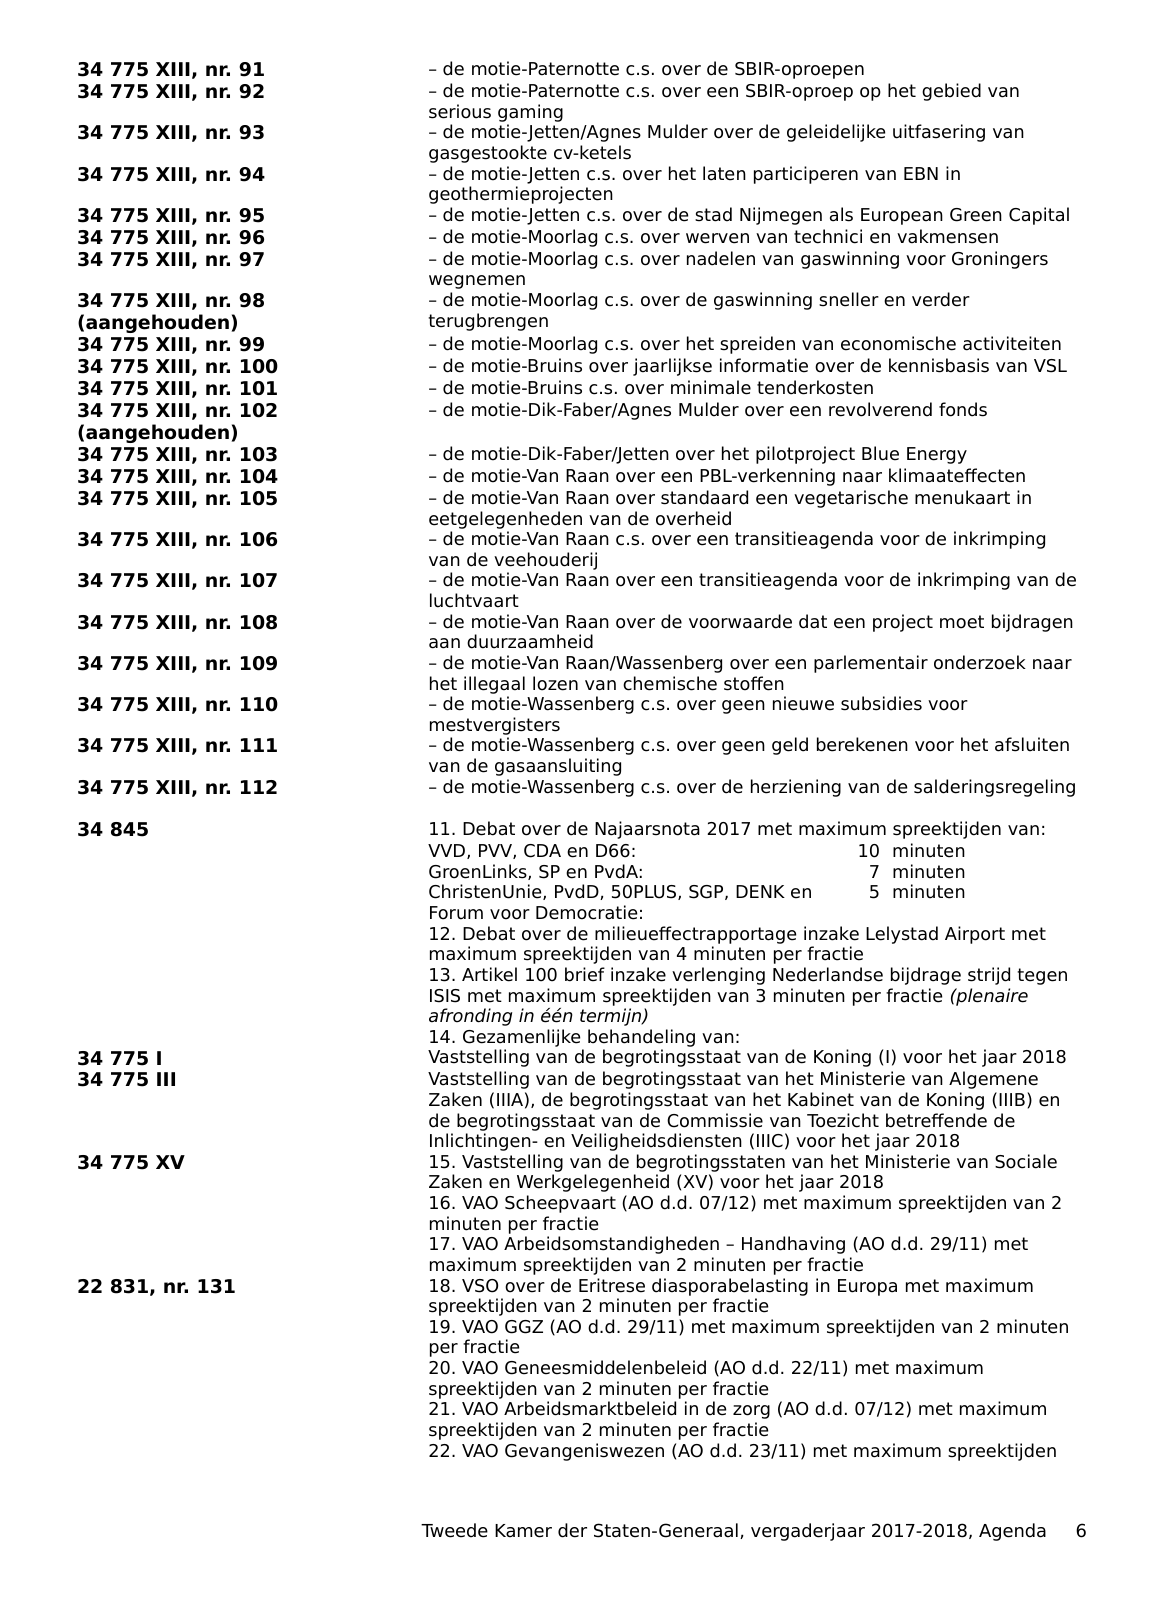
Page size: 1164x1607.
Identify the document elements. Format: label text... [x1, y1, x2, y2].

table_cell 34 775 XIII, nr. 95 [77, 205, 404, 227]
table_cell [405, 612, 422, 653]
table_cell 19. VAO GGZ (AO d.d. 29/11) met maximum spreektijden van 2 minuten per fractie [422, 1317, 1087, 1358]
table_cell 34 775 XIII, nr. 98 (aangehouden) [77, 290, 404, 334]
table_cell 7 [824, 862, 886, 882]
table_cell [77, 883, 404, 924]
table_cell 34 775 I [77, 1048, 404, 1069]
table_cell [77, 799, 404, 819]
table_cell – de motie-Moorlag c.s. over werven van technici en vakmensen [422, 227, 1087, 249]
table_cell minuten [886, 862, 1087, 882]
table_cell 34 775 XIII, nr. 103 [77, 444, 404, 466]
table_cell [405, 570, 422, 612]
table_cell 34 775 XIII, nr. 96 [77, 227, 404, 249]
table_cell – de motie-Van Raan over standaard een vegetarische menukaart in eetgelegenheden van de overheid [422, 488, 1087, 529]
table_cell [405, 777, 422, 798]
table_cell [405, 883, 422, 924]
table_cell 14. Gezamenlijke behandeling van: [422, 1027, 1087, 1047]
table_cell – de motie-Jetten/Agnes Mulder over de geleidelijke uitfasering van gasgestookte cv-ketels [422, 122, 1087, 163]
table_cell 34 775 XIII, nr. 109 [77, 653, 404, 694]
table_cell [405, 122, 422, 163]
table_cell [405, 249, 422, 290]
table_cell [405, 819, 422, 841]
table_cell [405, 529, 422, 570]
table_cell [405, 965, 422, 1027]
table_cell 34 775 XIII, nr. 104 [77, 466, 404, 488]
table_cell [405, 799, 422, 819]
table_cell [405, 444, 422, 466]
table_cell [405, 841, 422, 862]
table_cell – de motie-Wassenberg c.s. over geen geld berekenen voor het afsluiten van de gasaansluiting [422, 735, 1087, 777]
table_cell [77, 1317, 404, 1358]
table_cell 34 775 XIII, nr. 100 [77, 356, 404, 378]
table_cell [422, 799, 1087, 819]
table_cell [405, 488, 422, 529]
table_cell [405, 1399, 422, 1441]
table_cell 34 775 XIII, nr. 97 [77, 249, 404, 290]
table_cell 10 [824, 841, 886, 862]
table_cell [405, 81, 422, 122]
table_cell – de motie-Bruins over jaarlijkse informatie over de kennisbasis van VSL [422, 356, 1087, 378]
table_cell 34 775 XV [77, 1152, 404, 1193]
table_cell 34 775 XIII, nr. 106 [77, 529, 404, 570]
table_cell [77, 1193, 404, 1234]
table_cell – de motie-Paternotte c.s. over een SBIR-oproep op het gebied van serious gaming [422, 81, 1087, 122]
table_cell [405, 205, 422, 227]
table_cell – de motie-Wassenberg c.s. over geen nieuwe subsidies voor mestvergisters [422, 694, 1087, 735]
table_cell minuten [886, 883, 1087, 924]
table_cell – de motie-Wassenberg c.s. over de herziening van de salderingsregeling [422, 777, 1087, 798]
table_cell 12. Debat over de milieueffectrapportage inzake Lelystad Airport met maximum spreektijden van 4 minuten per fractie [422, 924, 1087, 965]
table_cell – de motie-Dik-Faber/Jetten over het pilotproject Blue Energy [422, 444, 1087, 466]
table_cell [77, 924, 404, 965]
table_cell 34 775 XIII, nr. 94 [77, 164, 404, 205]
table_cell 15. Vaststelling van de begrotingsstaten van het Ministerie van Sociale Zaken en Werkgelegenheid (XV) voor het jaar 2018 [422, 1152, 1087, 1193]
table_cell 34 775 XIII, nr. 102 (aangehouden) [77, 400, 404, 444]
table_cell 17. VAO Arbeidsomstandigheden – Handhaving (AO d.d. 29/11) met maximum spreektijden van 2 minuten per fractie [422, 1234, 1087, 1276]
table_cell – de motie-Jetten c.s. over de stad Nijmegen als European Green Capital [422, 205, 1087, 227]
table_cell 34 775 XIII, nr. 107 [77, 570, 404, 612]
table_cell – de motie-Van Raan over de voorwaarde dat een project moet bijdragen aan duurzaamheid [422, 612, 1087, 653]
table_cell [405, 1048, 422, 1069]
table_cell [405, 735, 422, 777]
table_cell 34 845 [77, 819, 404, 841]
table_cell VVD, PVV, CDA en D66: [422, 841, 824, 862]
table_cell – de motie-Bruins c.s. over minimale tenderkosten [422, 378, 1087, 400]
table_cell – de motie-Van Raan over een transitieagenda voor de inkrimping van de luchtvaart [422, 570, 1087, 612]
table_cell Vaststelling van de begrotingsstaat van de Koning (I) voor het jaar 2018 [422, 1048, 1087, 1069]
table_cell ChristenUnie, PvdD, 50PLUS, SGP, DENK en Forum voor Democratie: [422, 883, 824, 924]
table_cell [405, 227, 422, 249]
table_cell – de motie-Jetten c.s. over het laten participeren van EBN in geothermieprojecten [422, 164, 1087, 205]
table_cell Vaststelling van de begrotingsstaat van het Ministerie van Algemene Zaken (IIIA), de begrotingsstaat van het Kabinet van de Koning (IIIB) en de begrotingsstaat van de Commissie van Toezicht betreffende de Inlichtingen- en Veiligheidsdiensten (IIIC) voor het jaar 2018 [422, 1069, 1087, 1152]
table_cell [77, 862, 404, 882]
table_cell [405, 466, 422, 488]
table_cell 5 [824, 883, 886, 924]
table_cell 22. VAO Gevangeniswezen (AO d.d. 23/11) met maximum spreektijden [422, 1441, 1087, 1461]
table_cell [405, 924, 422, 965]
table_cell [405, 1234, 422, 1276]
table_cell – de motie-Moorlag c.s. over de gaswinning sneller en verder terugbrengen [422, 290, 1087, 334]
table_cell 11. Debat over de Najaarsnota 2017 met maximum spreektijden van: [422, 819, 1087, 841]
table_cell [405, 862, 422, 882]
table_cell [405, 1069, 422, 1152]
table_cell [405, 1358, 422, 1399]
table_cell 34 775 XIII, nr. 112 [77, 777, 404, 798]
table_cell [405, 1027, 422, 1047]
table_cell – de motie-Paternotte c.s. over de SBIR-oproepen [422, 59, 1087, 81]
table_cell [77, 1399, 404, 1441]
table_cell GroenLinks, SP en PvdA: [422, 862, 824, 882]
table_cell [405, 1193, 422, 1234]
table_cell 22 831, nr. 131 [77, 1276, 404, 1317]
table_cell 34 775 XIII, nr. 101 [77, 378, 404, 400]
table_cell [405, 290, 422, 334]
table_cell 34 775 XIII, nr. 105 [77, 488, 404, 529]
table_cell – de motie-Van Raan over een PBL-verkenning naar klimaateffecten [422, 466, 1087, 488]
table_cell [405, 378, 422, 400]
table_cell [405, 1276, 422, 1317]
table_cell – de motie-Moorlag c.s. over nadelen van gaswinning voor Groningers wegnemen [422, 249, 1087, 290]
table_cell [405, 694, 422, 735]
table_cell [405, 400, 422, 444]
table_cell [77, 1234, 404, 1276]
table_cell [77, 1441, 404, 1461]
table_cell [405, 1317, 422, 1358]
table_cell [77, 965, 404, 1027]
table_cell 34 775 XIII, nr. 108 [77, 612, 404, 653]
table_cell [405, 164, 422, 205]
table_cell 34 775 XIII, nr. 91 [77, 59, 404, 81]
table_cell [405, 1152, 422, 1193]
table_cell 34 775 XIII, nr. 99 [77, 334, 404, 356]
table_cell minuten [886, 841, 1087, 862]
table_cell [405, 334, 422, 356]
table_cell 20. VAO Geneesmiddelenbeleid (AO d.d. 22/11) met maximum spreektijden van 2 minuten per fractie [422, 1358, 1087, 1399]
table_cell – de motie-Van Raan/Wassenberg over een parlementair onderzoek naar het illegaal lozen van chemische stoffen [422, 653, 1087, 694]
table_cell [405, 653, 422, 694]
table_cell [77, 841, 404, 862]
table_cell 34 775 III [77, 1069, 404, 1152]
table_cell 34 775 XIII, nr. 92 [77, 81, 404, 122]
table_cell 34 775 XIII, nr. 110 [77, 694, 404, 735]
table_cell 13. Artikel 100 brief inzake verlenging Nederlandse bijdrage strijd tegen ISIS met maximum spreektijden van 3 minuten per fractie (plenaire afronding in één termijn) [422, 965, 1087, 1027]
table_cell 21. VAO Arbeidsmarktbeleid in de zorg (AO d.d. 07/12) met maximum spreektijden van 2 minuten per fractie [422, 1399, 1087, 1441]
table_cell 16. VAO Scheepvaart (AO d.d. 07/12) met maximum spreektijden van 2 minuten per fractie [422, 1193, 1087, 1234]
table_cell – de motie-Moorlag c.s. over het spreiden van economische activiteiten [422, 334, 1087, 356]
table_cell 34 775 XIII, nr. 111 [77, 735, 404, 777]
table_cell 34 775 XIII, nr. 93 [77, 122, 404, 163]
table_cell [405, 356, 422, 378]
table_cell [405, 59, 422, 81]
table_cell [77, 1027, 404, 1047]
table_cell 18. VSO over de Eritrese diasporabelasting in Europa met maximum spreektijden van 2 minuten per fractie [422, 1276, 1087, 1317]
table_cell [77, 1358, 404, 1399]
table_cell – de motie-Dik-Faber/Agnes Mulder over een revolverend fonds [422, 400, 1087, 444]
table_cell – de motie-Van Raan c.s. over een transitieagenda voor de inkrimping van de veehouderij [422, 529, 1087, 570]
table_cell [405, 1441, 422, 1461]
